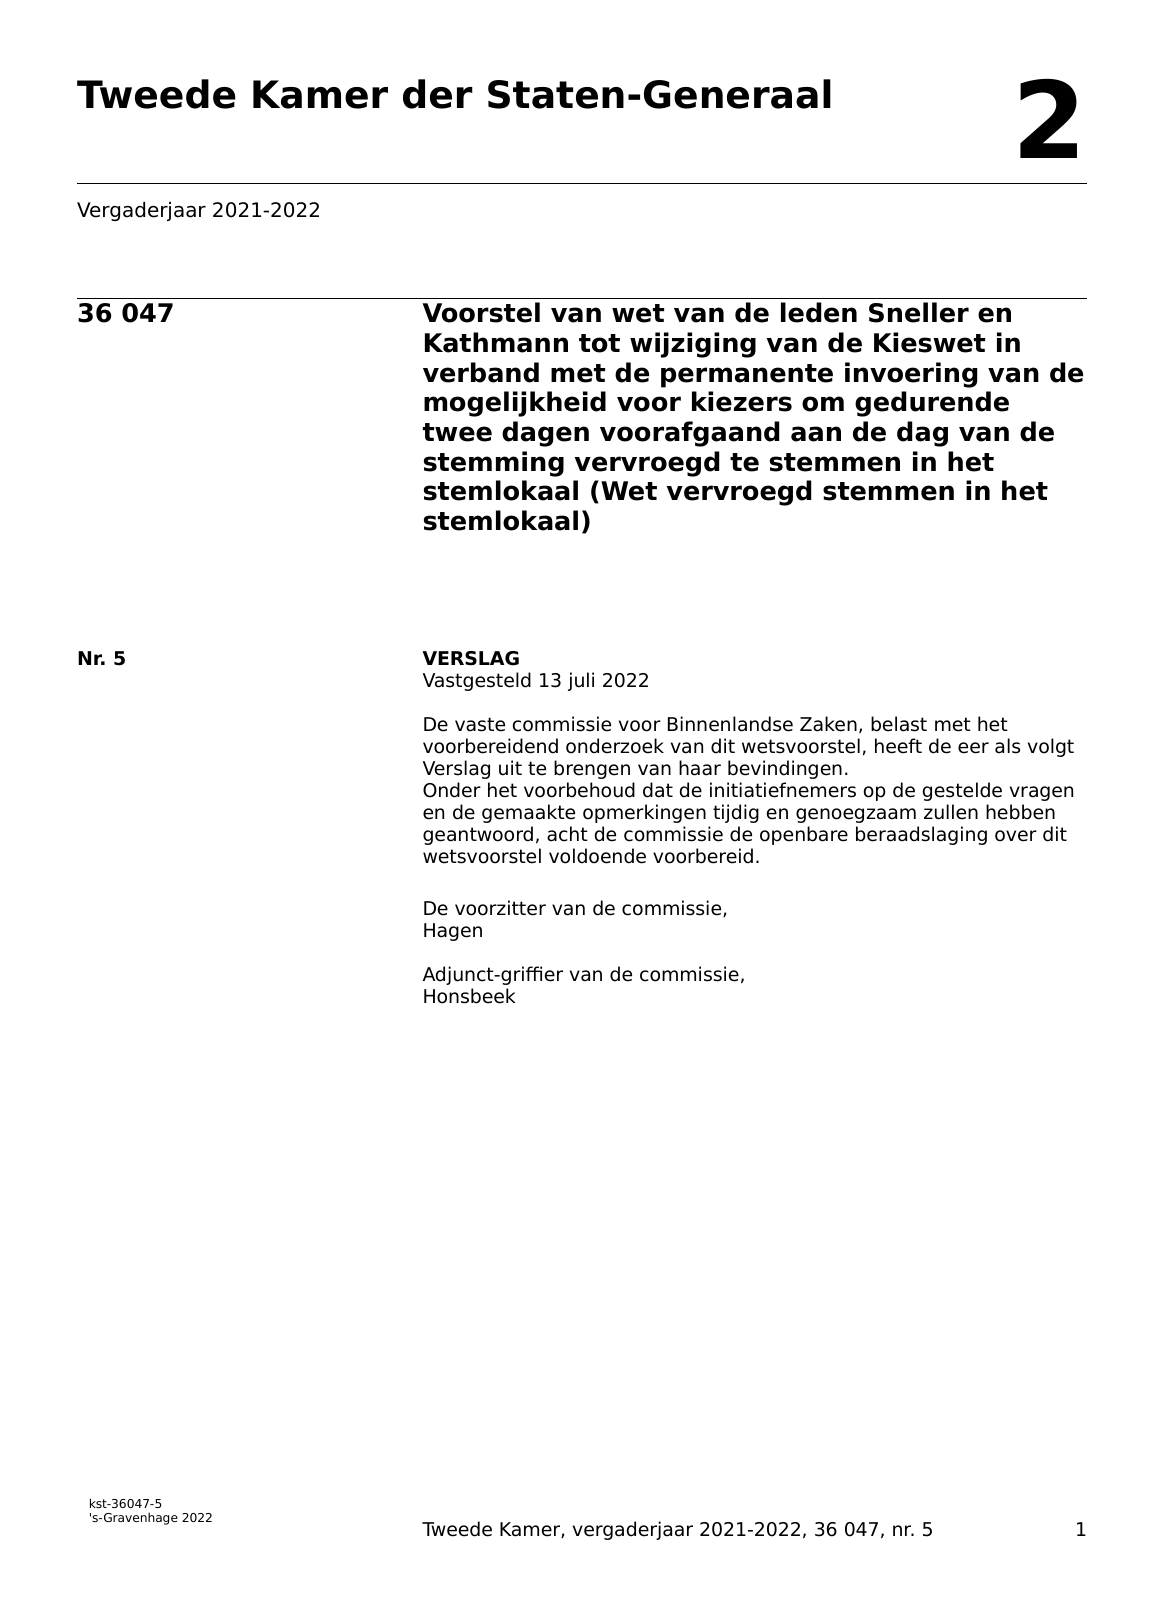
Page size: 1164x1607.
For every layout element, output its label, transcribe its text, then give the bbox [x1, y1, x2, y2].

text Adjunct-griffier van de commissie, Honsbeek [422, 964, 1087, 1008]
text De voorzitter van de commissie, Hagen [422, 897, 1087, 941]
table_header 2 [886, 59, 1087, 183]
text Vastgesteld 13 juli 2022 [422, 669, 1087, 691]
table_header Tweede Kamer der Staten-Generaal [77, 59, 886, 183]
table_cell Vergaderjaar 2021-2022 [77, 184, 1087, 298]
subtitle 36 047 Voorstel van wet van de leden Sneller en Kathmann tot wijziging van de Kieswet in verband met de permanente invoering van de mogelijkheid voor kiezers om gedurende twee dagen voorafgaand aan de dag van de stemming vervroegd te stemmen in het stemlokaal (Wet vervroegd stemmen in het stemlokaal) [77, 299, 1087, 536]
text De vaste commissie voor Binnenlandse Zaken, belast met het voorbereidend onderzoek van dit wetsvoorstel, heeft de eer als volgt Verslag uit te brengen van haar bevindingen. [422, 714, 1087, 779]
text Onder het voorbehoud dat de initiatiefnemers op de gestelde vragen en de gemaakte opmerkingen tijdig en genoegzaam zullen hebben geantwoord, acht de commissie de openbare beraadslaging over dit wetsvoorstel voldoende voorbereid. [422, 779, 1087, 867]
text 's-Gravenhage 2022 [88, 1511, 323, 1525]
text kst-36047-5 [88, 1497, 323, 1511]
subtitle Nr. 5 VERSLAG [77, 647, 1087, 669]
